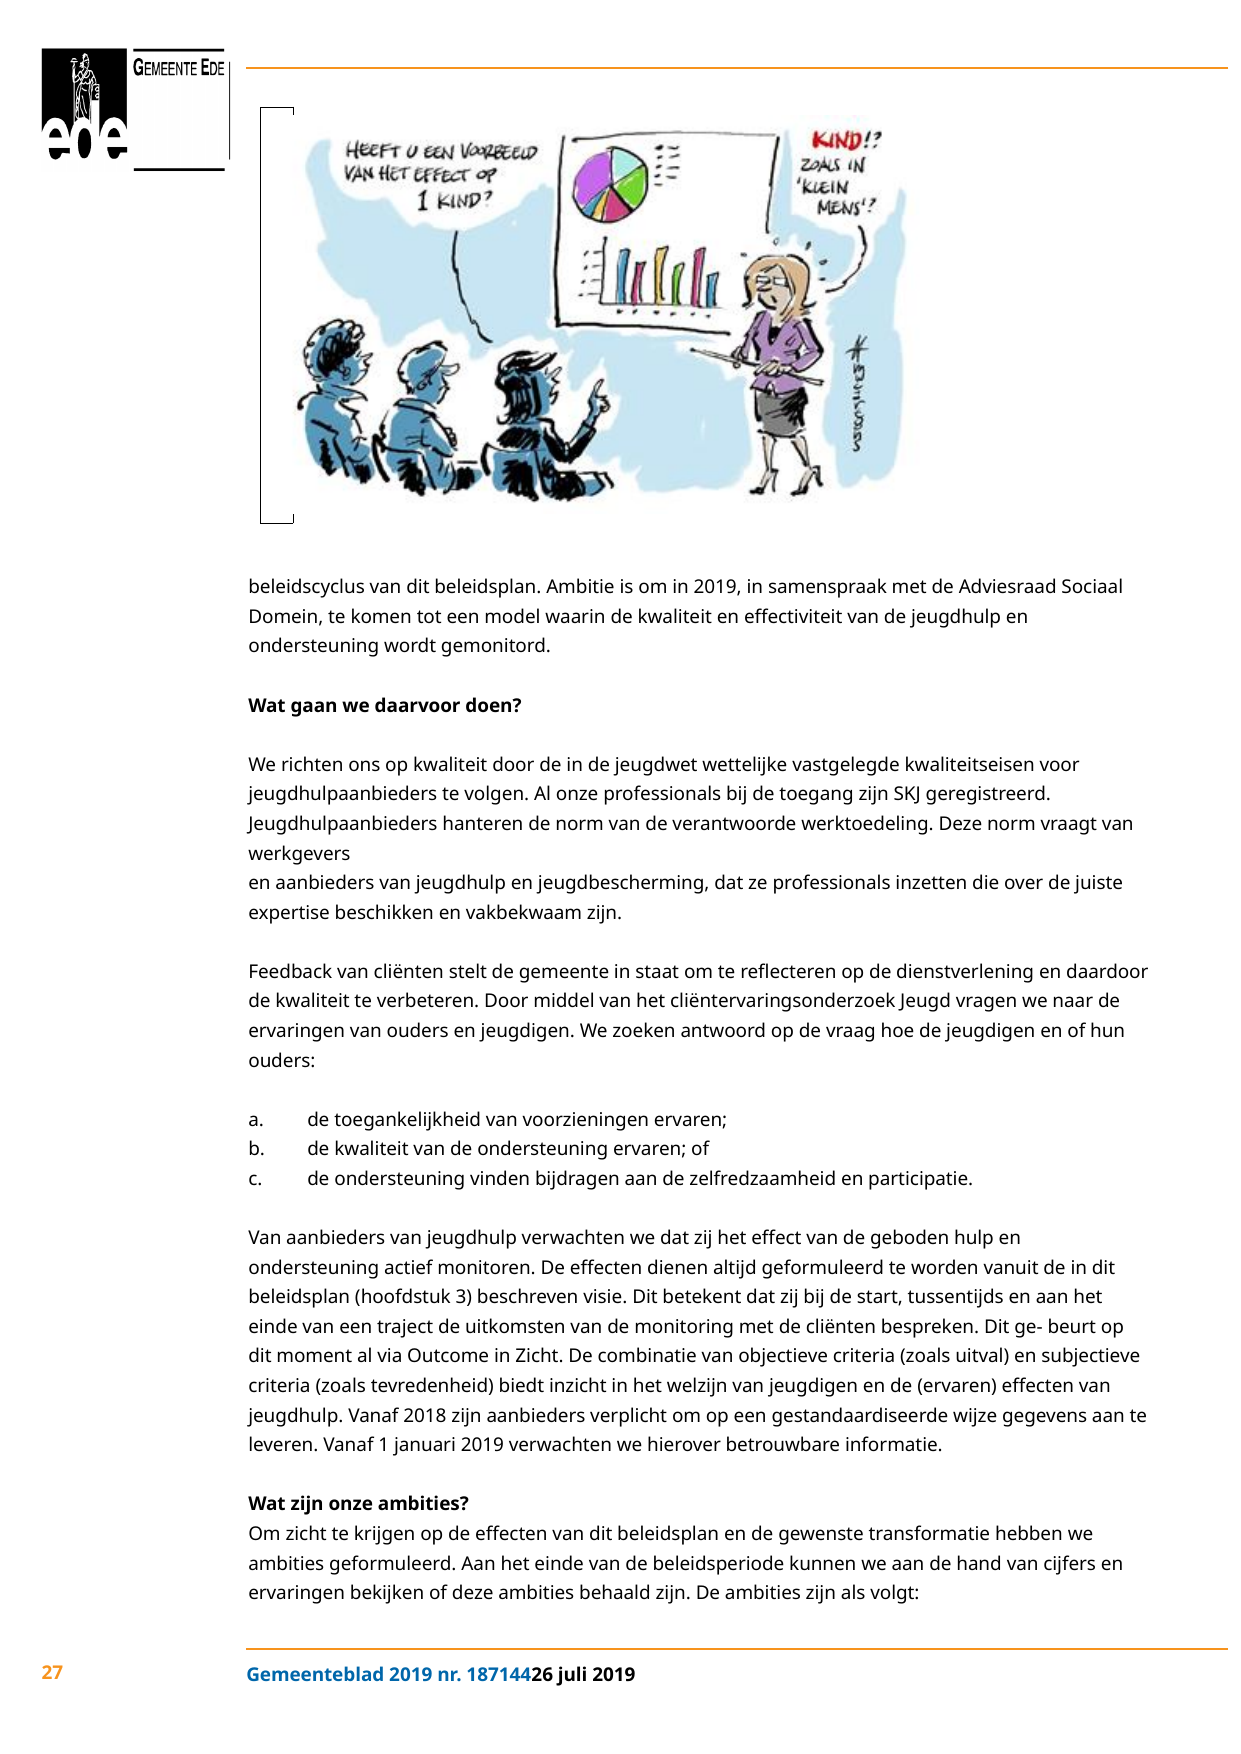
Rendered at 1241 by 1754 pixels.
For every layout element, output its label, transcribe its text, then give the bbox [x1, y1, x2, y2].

text beleidscyclus van dit beleidsplan. Ambitie is om in 2019, in samenspraak met de Adviesraad Sociaal Domein, te komen tot een model waarin de kwaliteit en effectiviteit van de jeugdhulp en ondersteuning wordt gemonitord. [248, 573, 1152, 658]
picture [41, 47, 231, 172]
text Wat gaan we daarvoor doen? [248, 692, 1152, 718]
list de toegankelijkheid van voorzieningen ervaren; [248, 1106, 1152, 1132]
text Feedback van cliënten stelt de gemeente in staat om te reflecteren op de dienstverlening en daardoor de kwaliteit te verbeteren. Door middel van het cliëntervaringsonderzoek Jeugd vragen we naar de ervaringen van ouders en jeugdigen. We zoeken antwoord op de vraag hoe de jeugdigen en of hun ouders: [248, 958, 1152, 1073]
text Van aanbieders van jeugdhulp verwachten we dat zij het effect van de geboden hulp en ondersteuning actief monitoren. De effecten dienen altijd geformuleerd te worden vanuit de in dit beleidsplan (hoofdstuk 3) beschreven visie. Dit betekent dat zij bij de start, tussentijds en aan het einde van een traject de uitkomsten van de monitoring met de cliënten bespreken. Dit ge- beurt op dit moment al via Outcome in Zicht. De combinatie van objectieve criteria (zoals uitval) en subjectieve criteria (zoals tevredenheid) biedt inzicht in het welzijn van jeugdigen en de (ervaren) effecten van jeugdhulp. Vanaf 2018 zijn aanbieders verplicht om op een gestandaardiseerde wijze gegevens aan te leveren. Vanaf 1 januari 2019 verwachten we hierover betrouwbare informatie. [248, 1224, 1152, 1457]
text en aanbieders van jeugdhulp en jeugdbescherming, dat ze professionals inzetten die over de juiste expertise beschikken en vakbekwaam zijn. [248, 869, 1152, 925]
text Wat zijn onze ambities? [248, 1491, 1152, 1516]
text Om zicht te krijgen op de effecten van dit beleidsplan en de gewenste transformatie hebben we ambities geformuleerd. Aan het einde van de beleidsperiode kunnen we aan de hand van cijfers en ervaringen bekijken of deze ambities behaald zijn. De ambities zijn als volgt: [248, 1520, 1152, 1605]
list de ondersteuning vinden bijdragen aan de zelfredzaamheid en participatie. [248, 1165, 1152, 1191]
picture [268, 115, 921, 514]
list de kwaliteit van de ondersteuning ervaren; of [248, 1136, 1152, 1161]
text We richten ons op kwaliteit door de in de jeugdwet wettelijke vastgelegde kwaliteitseisen voor jeugdhulpaanbieders te volgen. Al onze professionals bij de toegang zijn SKJ geregistreerd. Jeugdhulpaanbieders hanteren de norm van de verantwoorde werktoedeling. Deze norm vraagt van werkgevers [248, 751, 1152, 866]
